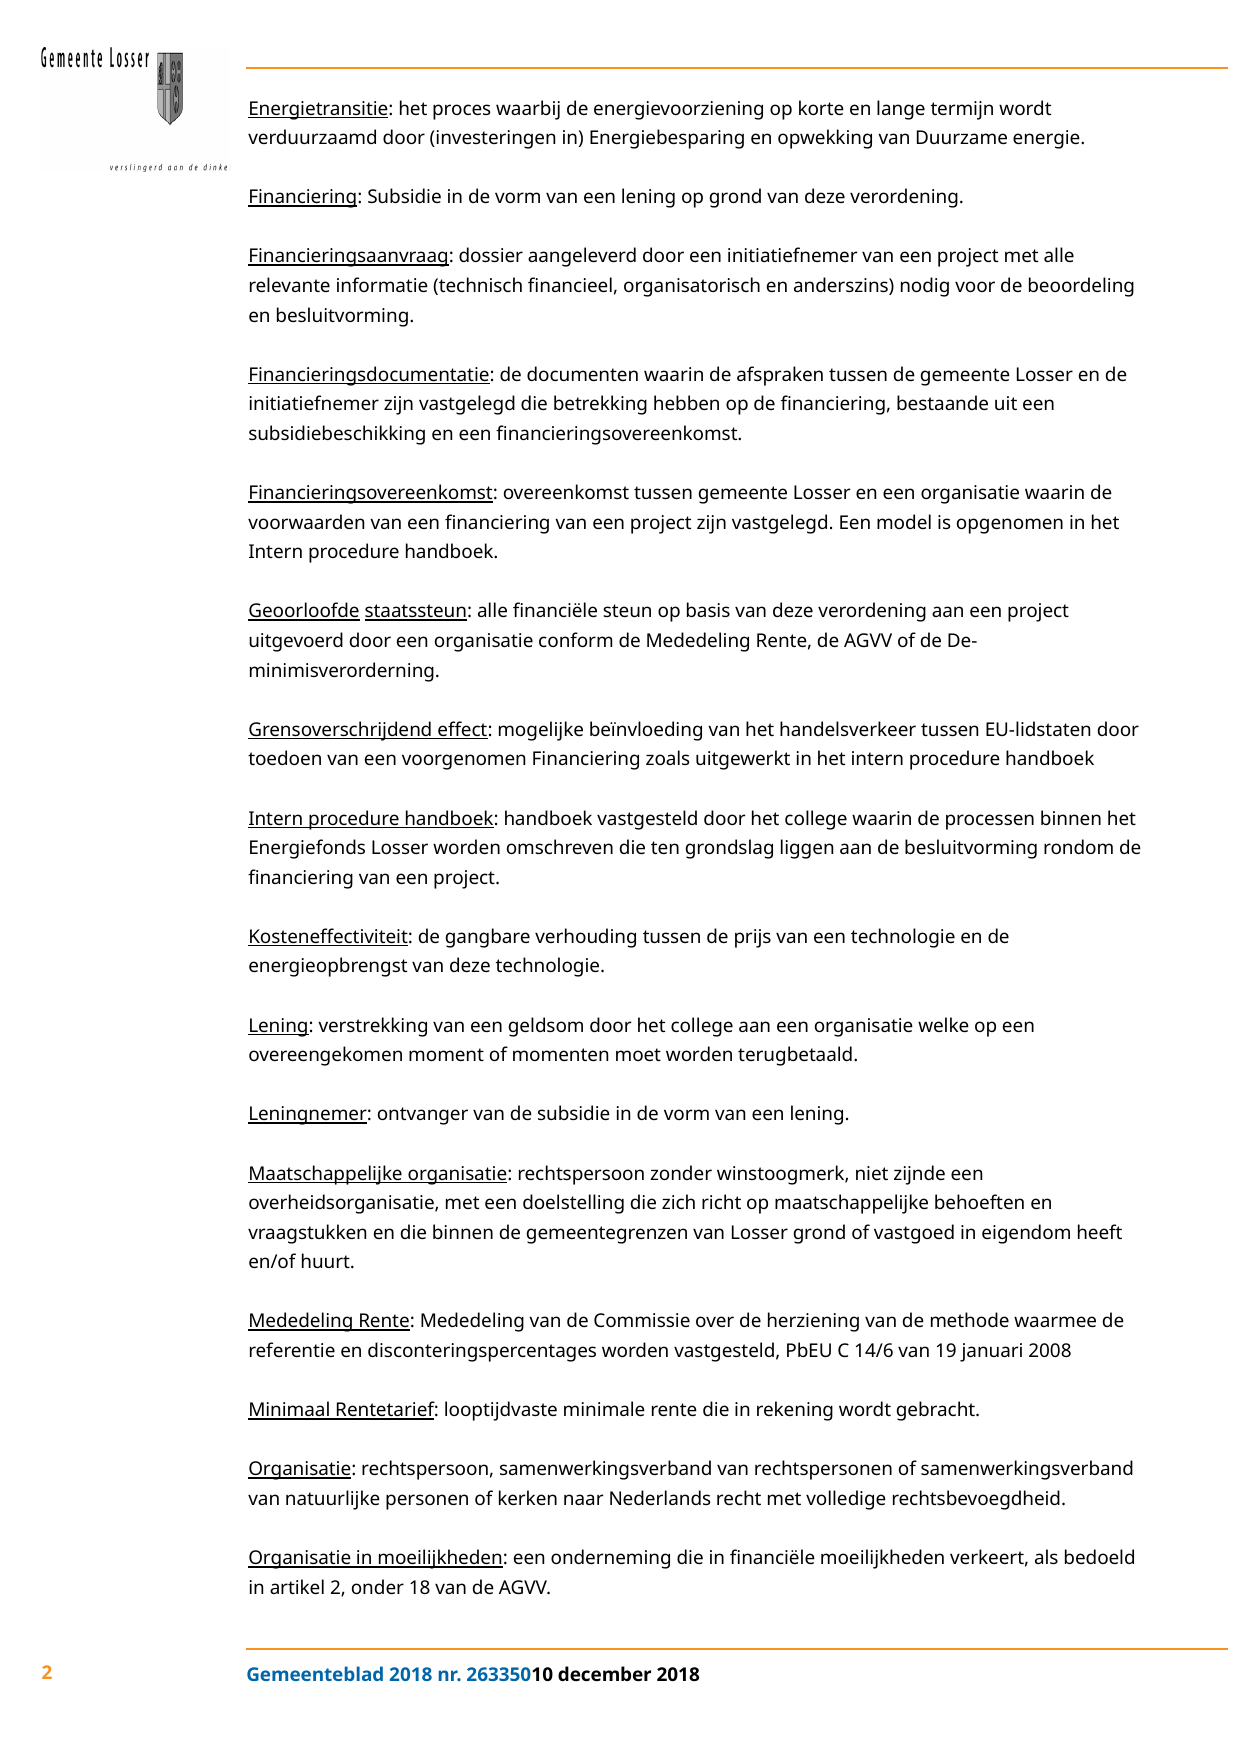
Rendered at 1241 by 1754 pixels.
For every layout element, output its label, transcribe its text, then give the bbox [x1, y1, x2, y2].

picture [41, 47, 231, 172]
text Lening: verstrekking van een geldsom door het college aan een organisatie welke op een overeengekomen moment of momenten moet worden terugbetaald. [248, 1012, 1152, 1067]
text Grensoverschrijdend effect: mogelijke beïnvloeding van het handelsverkeer tussen EU-lidstaten door toedoen van een voorgenomen Financiering zoals uitgewerkt in het intern procedure handboek [248, 716, 1152, 771]
text Leningnemer: ontvanger van de subsidie in de vorm van een lening. [248, 1101, 1152, 1126]
text Organisatie in moeilijkheden: een onderneming die in financiële moeilijkheden verkeert, als bedoeld in artikel 2, onder 18 van de AGVV. [248, 1544, 1152, 1600]
text Geoorloofde staatssteun: alle financiële steun op basis van deze verordening aan een project uitgevoerd door een organisatie conform de Mededeling Rente, de AGVV of de De-minimisverorderning. [248, 598, 1152, 683]
text Energietransitie: het proces waarbij de energievoorziening op korte en lange termijn wordt verduurzaamd door (investeringen in) Energiebesparing en opwekking van Duurzame energie. [248, 95, 1152, 150]
text Maatschappelijke organisatie: rechtspersoon zonder winstoogmerk, niet zijnde een overheidsorganisatie, met een doelstelling die zich richt op maatschappelijke behoeften en vraagstukken en die binnen de gemeentegrenzen van Losser grond of vastgoed in eigendom heeft en/of huurt. [248, 1160, 1152, 1274]
text Financieringsdocumentatie: de documenten waarin de afspraken tussen de gemeente Losser en de initiatiefnemer zijn vastgelegd die betrekking hebben op de financiering, bestaande uit een subsidiebeschikking en een financieringsovereenkomst. [248, 361, 1152, 446]
text Minimaal Rentetarief: looptijdvaste minimale rente die in rekening wordt gebracht. [248, 1396, 1152, 1422]
text Kosteneffectiviteit: de gangbare verhouding tussen de prijs van een technologie en de energieopbrengst van deze technologie. [248, 923, 1152, 978]
text Intern procedure handboek: handboek vastgesteld door het college waarin de processen binnen het Energiefonds Losser worden omschreven die ten grondslag liggen aan de besluitvorming rondom de financiering van een project. [248, 805, 1152, 890]
text Financieringsaanvraag: dossier aangeleverd door een initiatiefnemer van een project met alle relevante informatie (technisch financieel, organisatorisch en anderszins) nodig voor de beoordeling en besluitvorming. [248, 243, 1152, 328]
text Organisatie: rechtspersoon, samenwerkingsverband van rechtspersonen of samenwerkingsverband van natuurlijke personen of kerken naar Nederlands recht met volledige rechtsbevoegdheid. [248, 1456, 1152, 1511]
text Financiering: Subsidie in de vorm van een lening op grond van deze verordening. [248, 183, 1152, 209]
text Financieringsovereenkomst: overeenkomst tussen gemeente Losser en een organisatie waarin de voorwaarden van een financiering van een project zijn vastgelegd. Een model is opgenomen in het Intern procedure handboek. [248, 479, 1152, 564]
text Mededeling Rente: Mededeling van de Commissie over de herziening van de methode waarmee de referentie en disconteringspercentages worden vastgesteld, PbEU C 14/6 van 19 januari 2008 [248, 1308, 1152, 1363]
